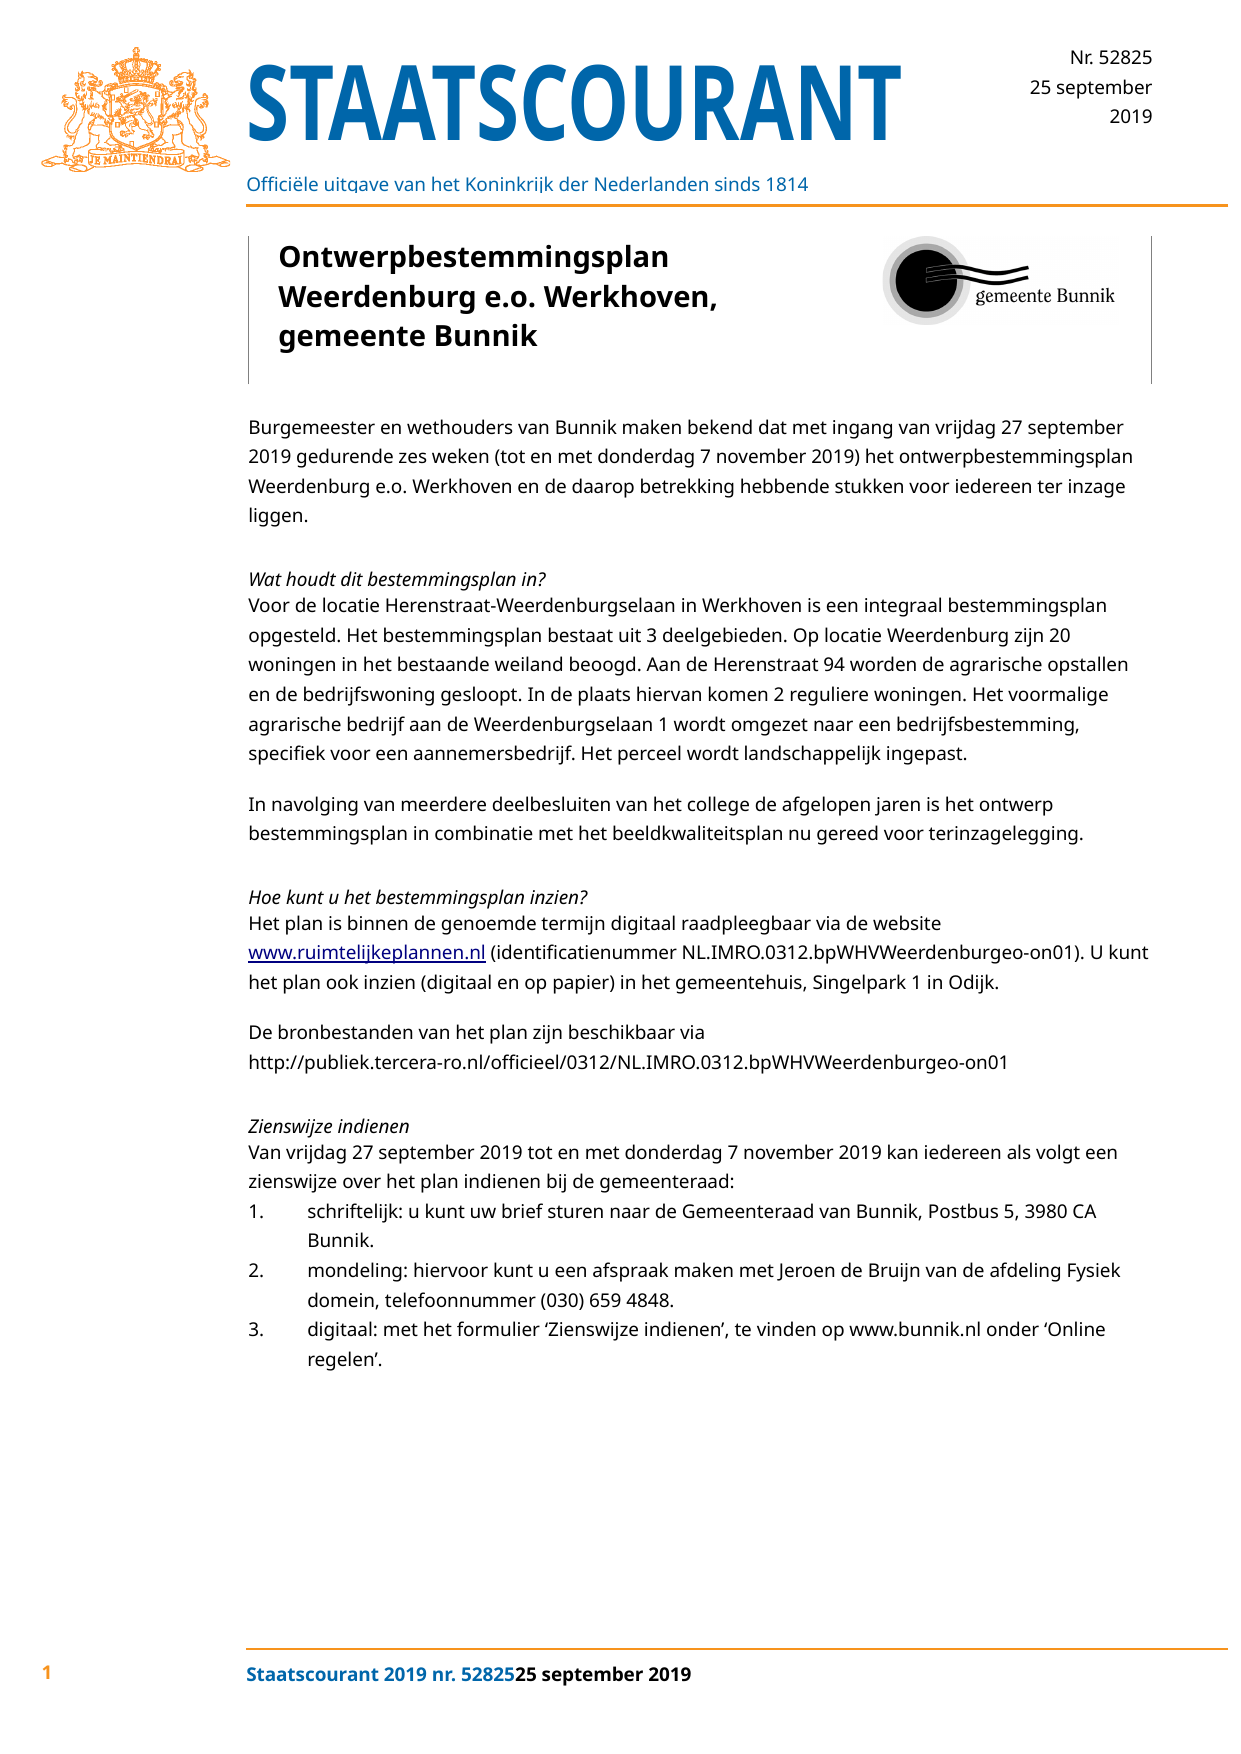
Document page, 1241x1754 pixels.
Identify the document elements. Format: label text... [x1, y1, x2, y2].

text Zienswijze indienen [248, 1113, 1152, 1139]
text Het plan is binnen de genoemde termijn digitaal raadpleegbaar via de website www.ruimtelijkeplannen.nl (identificatienummer NL.IMRO.0312.bpWHVWeerdenburgeo-on01). U kunt het plan ook inzien (digitaal en op papier) in het gemeentehuis, Singelpark 1 in Odijk. [248, 910, 1152, 995]
text De bronbestanden van het plan zijn beschikbaar via http://publiek.tercera-ro.nl/officieel/0312/NL.IMRO.0312.bpWHVWeerdenburgeo-on01 [248, 1019, 1152, 1075]
list mondeling: hiervoor kunt u een afspraak maken met Jeroen de Bruijn van de afdeling Fysiek domein, telefoonnummer (030) 659 4848. [248, 1257, 1152, 1312]
table_header [850, 236, 1151, 384]
list digitaal: met het formulier ‘Zienswijze indienen’, te vinden op www.bunnik.nl onder ‘Online regelen’. [248, 1316, 1152, 1372]
table_header Ontwerpbestemmingsplan Weerdenburg e.o. Werkhoven, gemeente Bunnik [249, 236, 850, 384]
text Hoe kunt u het bestemmingsplan inzien? [248, 884, 1152, 910]
text In navolging van meerdere deelbesluiten van het college de afgelopen jaren is het ontwerp bestemmingsplan in combinatie met het beeldkwaliteitsplan nu gereed voor terinzagelegging. [248, 791, 1152, 846]
picture [41, 47, 231, 172]
picture [882, 236, 1119, 325]
text Burgemeester en wethouders van Bunnik maken bekend dat met ingang van vrijdag 27 september 2019 gedurende zes weken (tot en met donderdag 7 november 2019) het ontwerpbestemmingsplan Weerdenburg e.o. Werkhoven en de daarop betrekking hebbende stukken voor iedereen ter inzage liggen. [248, 414, 1152, 528]
text Wat houdt dit bestemmingsplan in? [248, 567, 1152, 592]
text Voor de locatie Herenstraat-Weerdenburgselaan in Werkhoven is een integraal bestemmingsplan opgesteld. Het bestemmingsplan bestaat uit 3 deelgebieden. Op locatie Weerdenburg zijn 20 woningen in het bestaande weiland beoogd. Aan de Herenstraat 94 worden de agrarische opstallen en de bedrijfswoning gesloopt. In de plaats hiervan komen 2 reguliere woningen. Het voormalige agrarische bedrijf aan de Weerdenburgselaan 1 wordt omgezet naar een bedrijfsbestemming, specifiek voor een aannemersbedrijf. Het perceel wordt landschappelijk ingepast. [248, 592, 1152, 766]
text Van vrijdag 27 september 2019 tot en met donderdag 7 november 2019 kan iedereen als volgt een zienswijze over het plan indienen bij de gemeenteraad: [248, 1139, 1152, 1194]
list schriftelijk: u kunt uw brief sturen naar de Gemeenteraad van Bunnik, Postbus 5, 3980 CA Bunnik. [248, 1198, 1152, 1253]
